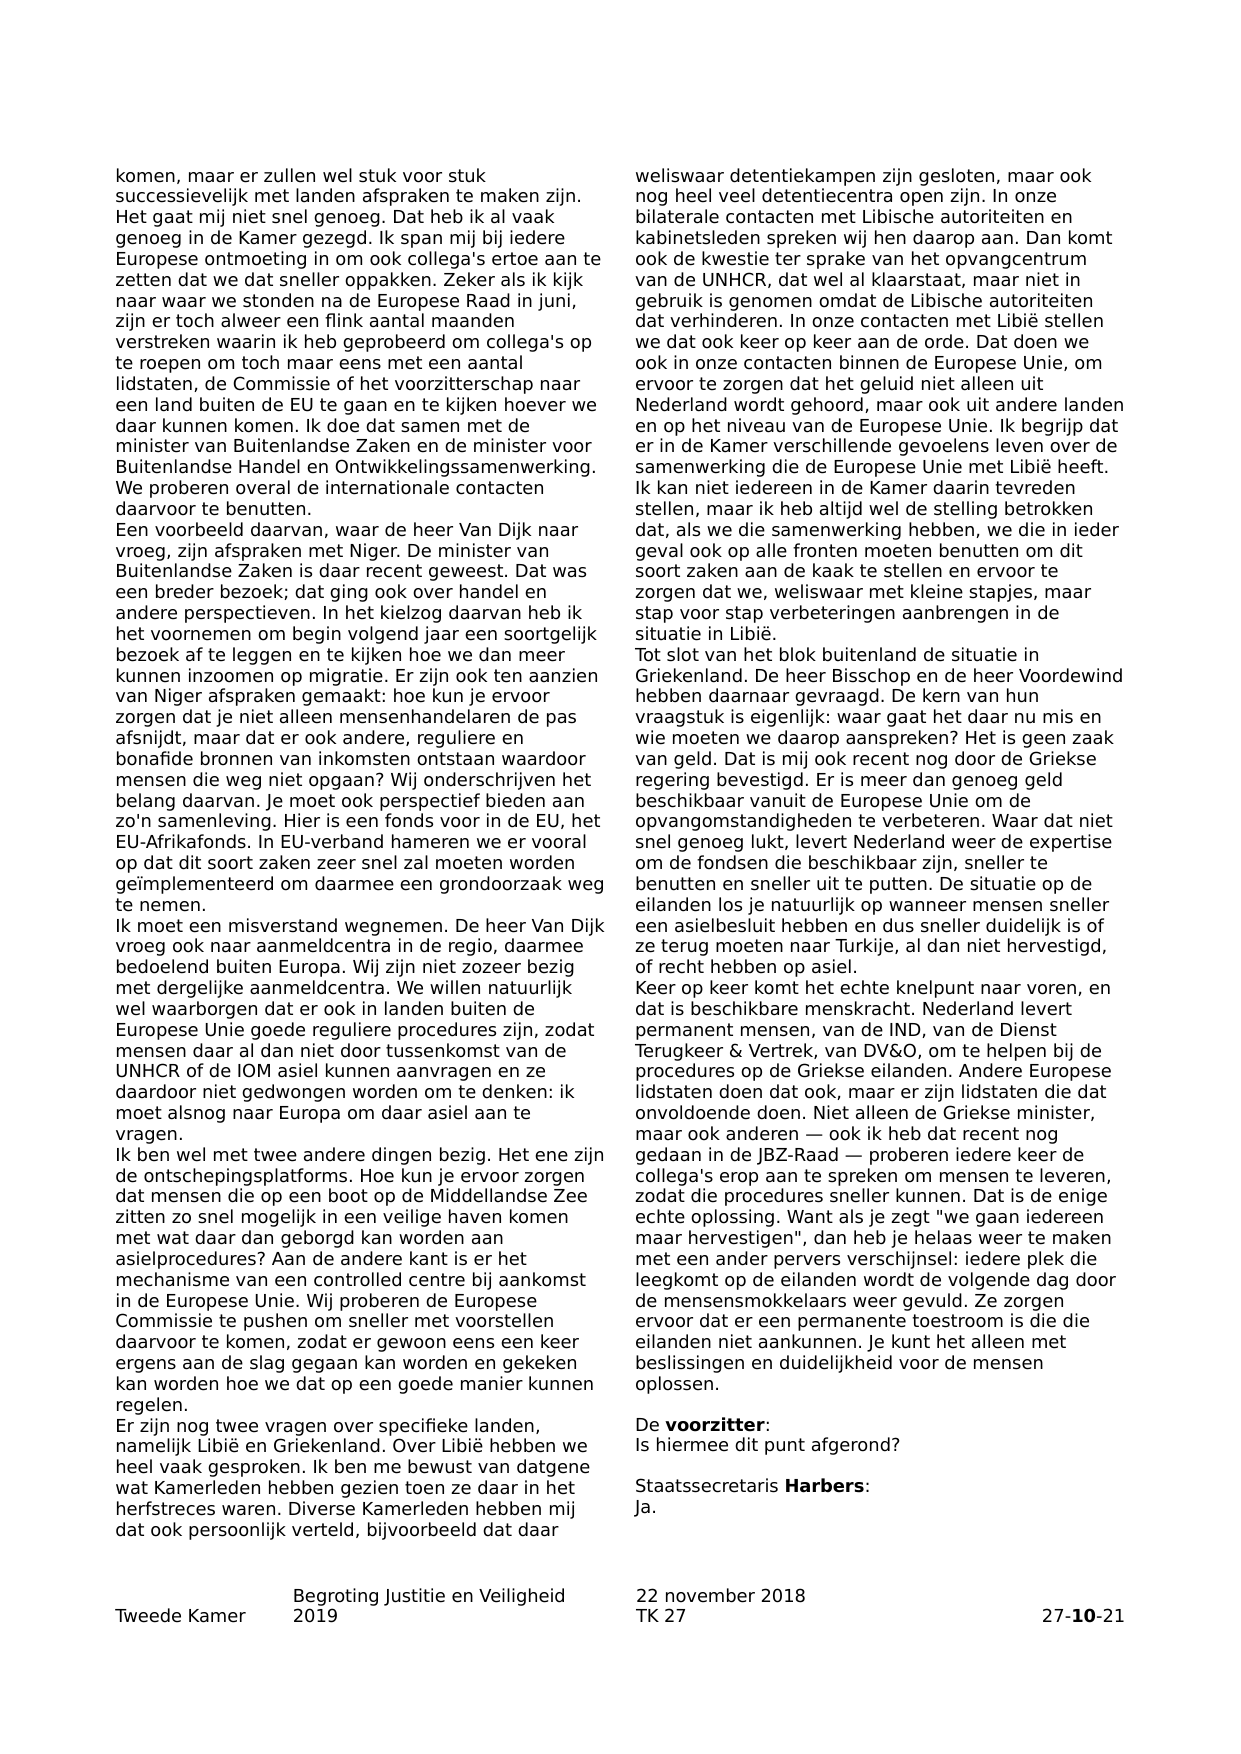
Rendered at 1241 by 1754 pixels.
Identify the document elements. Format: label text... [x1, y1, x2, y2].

text De voorzitter: [635, 1414, 1125, 1435]
text Ja. [635, 1497, 1125, 1518]
text Is hiermee dit punt afgerond? [635, 1435, 1125, 1456]
text Er zijn nog twee vragen over specifieke landen, namelijk Libië en Griekenland. Over Libië hebben we heel vaak gesproken. Ik ben me bewust van datgene wat Kamerleden hebben gezien toen ze daar in het herfstreces waren. Diverse Kamerleden hebben mij dat ook persoonlijk verteld, bijvoorbeeld dat daar [115, 1415, 605, 1540]
text komen, maar er zullen wel stuk voor stuk successievelijk met landen afspraken te maken zijn. [115, 165, 605, 207]
text weliswaar detentiekampen zijn gesloten, maar ook nog heel veel detentiecentra open zijn. In onze bilaterale contacten met Libische autoriteiten en kabinetsleden spreken wij hen daarop aan. Dan komt ook de kwestie ter sprake van het opvangcentrum van de UNHCR, dat wel al klaarstaat, maar niet in gebruik is genomen omdat de Libische autoriteiten dat verhinderen. In onze contacten met Libië stellen we dat ook keer op keer aan de orde. Dat doen we ook in onze contacten binnen de Europese Unie, om ervoor te zorgen dat het geluid niet alleen uit Nederland wordt gehoord, maar ook uit andere landen en op het niveau van de Europese Unie. Ik begrijp dat er in de Kamer verschillende gevoelens leven over de samenwerking die de Europese Unie met Libië heeft. Ik kan niet iedereen in de Kamer daarin tevreden stellen, maar ik heb altijd wel de stelling betrokken dat, als we die samenwerking hebben, we die in ieder geval ook op alle fronten moeten benutten om dit soort zaken aan de kaak te stellen en ervoor te zorgen dat we, weliswaar met kleine stapjes, maar stap voor stap verbeteringen aanbrengen in de situatie in Libië. [635, 165, 1125, 644]
text Keer op keer komt het echte knelpunt naar voren, en dat is beschikbare menskracht. Nederland levert permanent mensen, van de IND, van de Dienst Terugkeer & Vertrek, van DV&O, om te helpen bij de procedures op de Griekse eilanden. Andere Europese lidstaten doen dat ook, maar er zijn lidstaten die dat onvoldoende doen. Niet alleen de Griekse minister, maar ook anderen — ook ik heb dat recent nog gedaan in de JBZ-Raad — proberen iedere keer de collega's erop aan te spreken om mensen te leveren, zodat die procedures sneller kunnen. Dat is de enige echte oplossing. Want als je zegt "we gaan iedereen maar hervestigen", dan heb je helaas weer te maken met een ander pervers verschijnsel: iedere plek die leegkomt op de eilanden wordt de volgende dag door de mensensmokkelaars weer gevuld. Ze zorgen ervoor dat er een permanente toestroom is die die eilanden niet aankunnen. Je kunt het alleen met beslissingen en duidelijkheid voor de mensen oplossen. [635, 978, 1125, 1394]
text Een voorbeeld daarvan, waar de heer Van Dijk naar vroeg, zijn afspraken met Niger. De minister van Buitenlandse Zaken is daar recent geweest. Dat was een breder bezoek; dat ging ook over handel en andere perspectieven. In het kielzog daarvan heb ik het voornemen om begin volgend jaar een soortgelijk bezoek af te leggen en te kijken hoe we dan meer kunnen inzoomen op migratie. Er zijn ook ten aanzien van Niger afspraken gemaakt: hoe kun je ervoor zorgen dat je niet alleen mensenhandelaren de pas afsnijdt, maar dat er ook andere, reguliere en bonafide bronnen van inkomsten ontstaan waardoor mensen die weg niet opgaan? Wij onderschrijven het belang daarvan. Je moet ook perspectief bieden aan zo'n samenleving. Hier is een fonds voor in de EU, het EU-Afrikafonds. In EU-verband hameren we er vooral op dat dit soort zaken zeer snel zal moeten worden geïmplementeerd om daarmee een grondoorzaak weg te nemen. [115, 519, 605, 915]
text Tot slot van het blok buitenland de situatie in Griekenland. De heer Bisschop en de heer Voordewind hebben daarnaar gevraagd. De kern van hun vraagstuk is eigenlijk: waar gaat het daar nu mis en wie moeten we daarop aanspreken? Het is geen zaak van geld. Dat is mij ook recent nog door de Griekse regering bevestigd. Er is meer dan genoeg geld beschikbaar vanuit de Europese Unie om de opvangomstandigheden te verbeteren. Waar dat niet snel genoeg lukt, levert Nederland weer de expertise om de fondsen die beschikbaar zijn, sneller te benutten en sneller uit te putten. De situatie op de eilanden los je natuurlijk op wanneer mensen sneller een asielbesluit hebben en dus sneller duidelijk is of ze terug moeten naar Turkije, al dan niet hervestigd, of recht hebben op asiel. [635, 644, 1125, 978]
text Staatssecretaris Harbers: [635, 1476, 1125, 1497]
text Ik ben wel met twee andere dingen bezig. Het ene zijn de ontschepingsplatforms. Hoe kun je ervoor zorgen dat mensen die op een boot op de Middellandse Zee zitten zo snel mogelijk in een veilige haven komen met wat daar dan geborgd kan worden aan asielprocedures? Aan de andere kant is er het mechanisme van een controlled centre bij aankomst in de Europese Unie. Wij proberen de Europese Commissie te pushen om sneller met voorstellen daarvoor te komen, zodat er gewoon eens een keer ergens aan de slag gegaan kan worden en gekeken kan worden hoe we dat op een goede manier kunnen regelen. [115, 1144, 605, 1415]
text Het gaat mij niet snel genoeg. Dat heb ik al vaak genoeg in de Kamer gezegd. Ik span mij bij iedere Europese ontmoeting in om ook collega's ertoe aan te zetten dat we dat sneller oppakken. Zeker als ik kijk naar waar we stonden na de Europese Raad in juni, zijn er toch alweer een flink aantal maanden verstreken waarin ik heb geprobeerd om collega's op te roepen om toch maar eens met een aantal lidstaten, de Commissie of het voorzitterschap naar een land buiten de EU te gaan en te kijken hoever we daar kunnen komen. Ik doe dat samen met de minister van Buitenlandse Zaken en de minister voor Buitenlandse Handel en Ontwikkelingssamenwerking. We proberen overal de internationale contacten daarvoor te benutten. [115, 207, 605, 519]
text Ik moet een misverstand wegnemen. De heer Van Dijk vroeg ook naar aanmeldcentra in de regio, daarmee bedoelend buiten Europa. Wij zijn niet zozeer bezig met dergelijke aanmeldcentra. We willen natuurlijk wel waarborgen dat er ook in landen buiten de Europese Unie goede reguliere procedures zijn, zodat mensen daar al dan niet door tussenkomst van de UNHCR of de IOM asiel kunnen aanvragen en ze daardoor niet gedwongen worden om te denken: ik moet alsnog naar Europa om daar asiel aan te vragen. [115, 915, 605, 1144]
